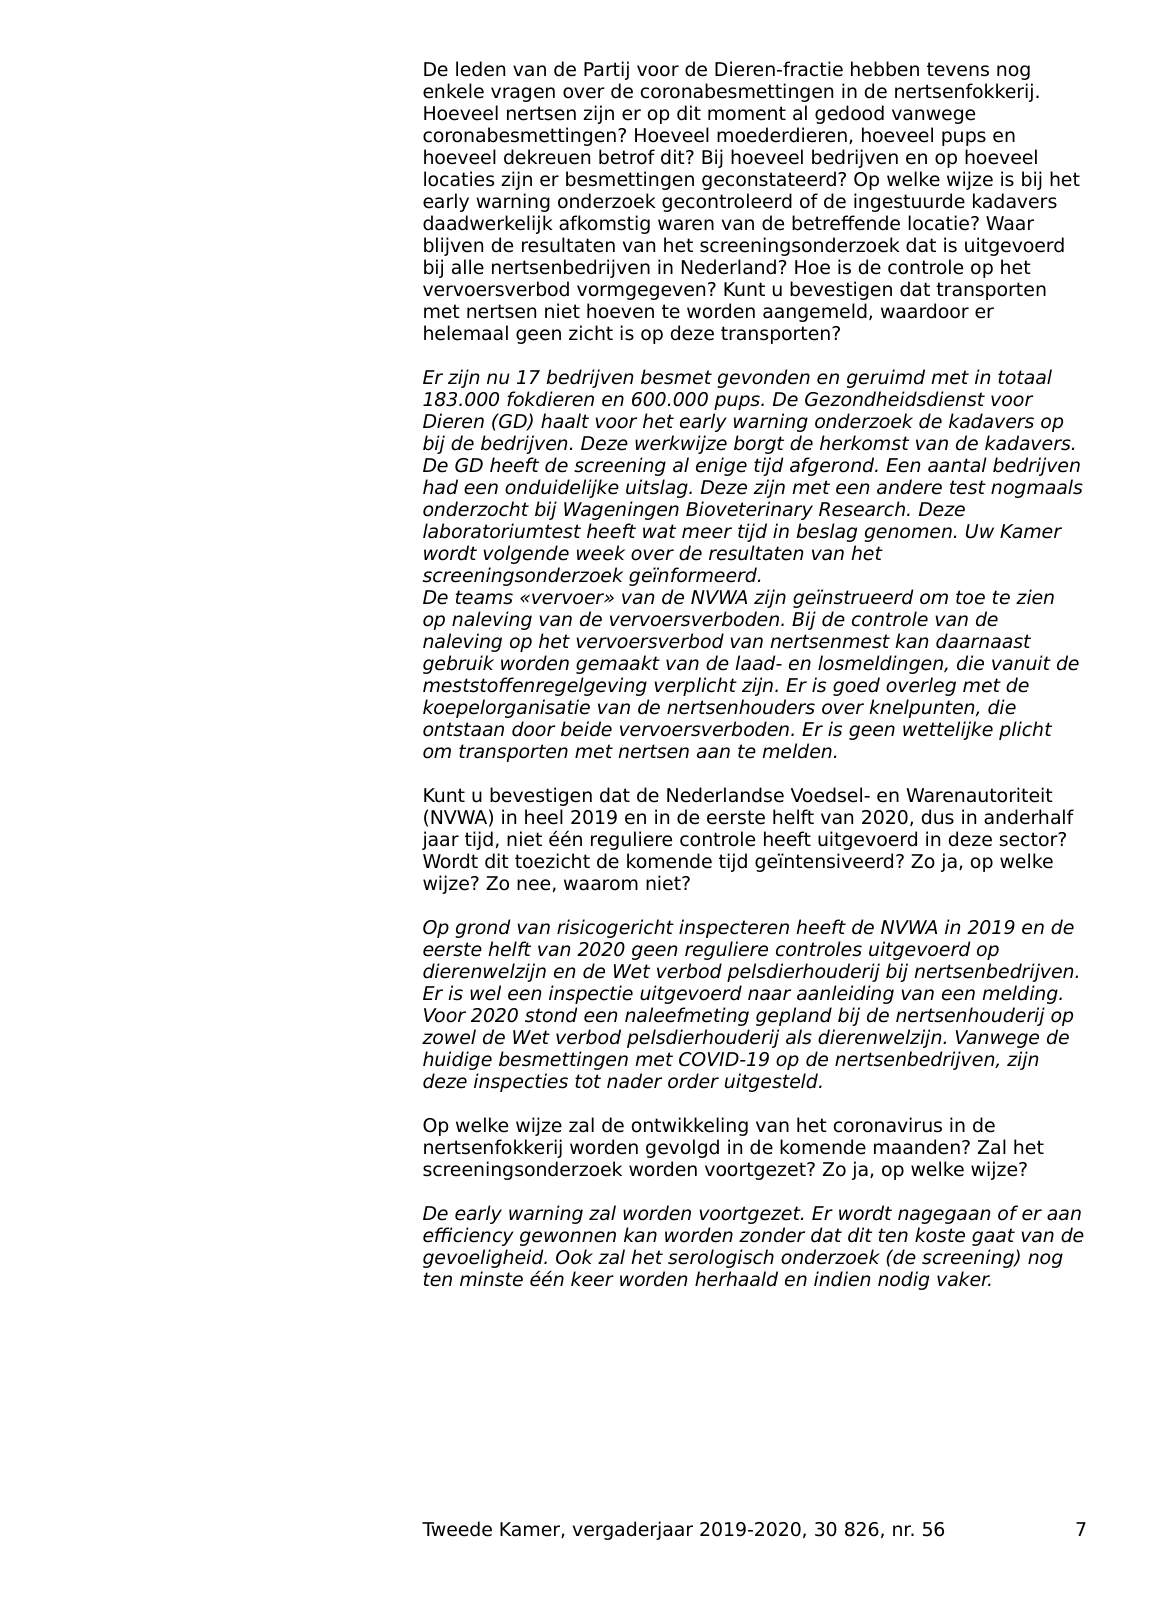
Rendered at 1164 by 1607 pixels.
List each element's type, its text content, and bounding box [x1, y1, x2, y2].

text De early warning zal worden voortgezet. Er wordt nagegaan of er aan efficiency gewonnen kan worden zonder dat dit ten koste gaat van de gevoeligheid. Ook zal het serologisch onderzoek (de screening) nog ten minste één keer worden herhaald en indien nodig vaker. [422, 1203, 1087, 1291]
text De leden van de Partij voor de Dieren-fractie hebben tevens nog enkele vragen over de coronabesmettingen in de nertsenfokkerij. Hoeveel nertsen zijn er op dit moment al gedood vanwege coronabesmettingen? Hoeveel moederdieren, hoeveel pups en hoeveel dekreuen betrof dit? Bij hoeveel bedrijven en op hoeveel locaties zijn er besmettingen geconstateerd? Op welke wijze is bij het early warning onderzoek gecontroleerd of de ingestuurde kadavers daadwerkelijk afkomstig waren van de betreffende locatie? Waar blijven de resultaten van het screeningsonderzoek dat is uitgevoerd bij alle nertsenbedrijven in Nederland? Hoe is de controle op het vervoersverbod vormgegeven? Kunt u bevestigen dat transporten met nertsen niet hoeven te worden aangemeld, waardoor er helemaal geen zicht is op deze transporten? [422, 59, 1087, 345]
text Op welke wijze zal de ontwikkeling van het coronavirus in de nertsenfokkerij worden gevolgd in de komende maanden? Zal het screeningsonderzoek worden voortgezet? Zo ja, op welke wijze? [422, 1115, 1087, 1181]
text De teams «vervoer» van de NVWA zijn geïnstrueerd om toe te zien op naleving van de vervoersverboden. Bij de controle van de naleving op het vervoersverbod van nertsenmest kan daarnaast gebruik worden gemaakt van de laad- en losmeldingen, die vanuit de meststoffenregelgeving verplicht zijn. Er is goed overleg met de koepelorganisatie van de nertsenhouders over knelpunten, die ontstaan door beide vervoersverboden. Er is geen wettelijke plicht om transporten met nertsen aan te melden. [422, 587, 1087, 763]
text Kunt u bevestigen dat de Nederlandse Voedsel- en Warenautoriteit (NVWA) in heel 2019 en in de eerste helft van 2020, dus in anderhalf jaar tijd, niet één reguliere controle heeft uitgevoerd in deze sector? Wordt dit toezicht de komende tijd geïntensiveerd? Zo ja, op welke wijze? Zo nee, waarom niet? [422, 785, 1087, 895]
text Er zijn nu 17 bedrijven besmet gevonden en geruimd met in totaal 183.000 fokdieren en 600.000 pups. De Gezondheidsdienst voor Dieren (GD) haalt voor het early warning onderzoek de kadavers op bij de bedrijven. Deze werkwijze borgt de herkomst van de kadavers. De GD heeft de screening al enige tijd afgerond. Een aantal bedrijven had een onduidelijke uitslag. Deze zijn met een andere test nogmaals onderzocht bij Wageningen Bioveterinary Research. Deze laboratoriumtest heeft wat meer tijd in beslag genomen. Uw Kamer wordt volgende week over de resultaten van het screeningsonderzoek geïnformeerd. [422, 367, 1087, 587]
text Op grond van risicogericht inspecteren heeft de NVWA in 2019 en de eerste helft van 2020 geen reguliere controles uitgevoerd op dierenwelzijn en de Wet verbod pelsdierhouderij bij nertsenbedrijven. Er is wel een inspectie uitgevoerd naar aanleiding van een melding. Voor 2020 stond een naleefmeting gepland bij de nertsenhouderij op zowel de Wet verbod pelsdierhouderij als dierenwelzijn. Vanwege de huidige besmettingen met COVID-19 op de nertsenbedrijven, zijn deze inspecties tot nader order uitgesteld. [422, 917, 1087, 1093]
